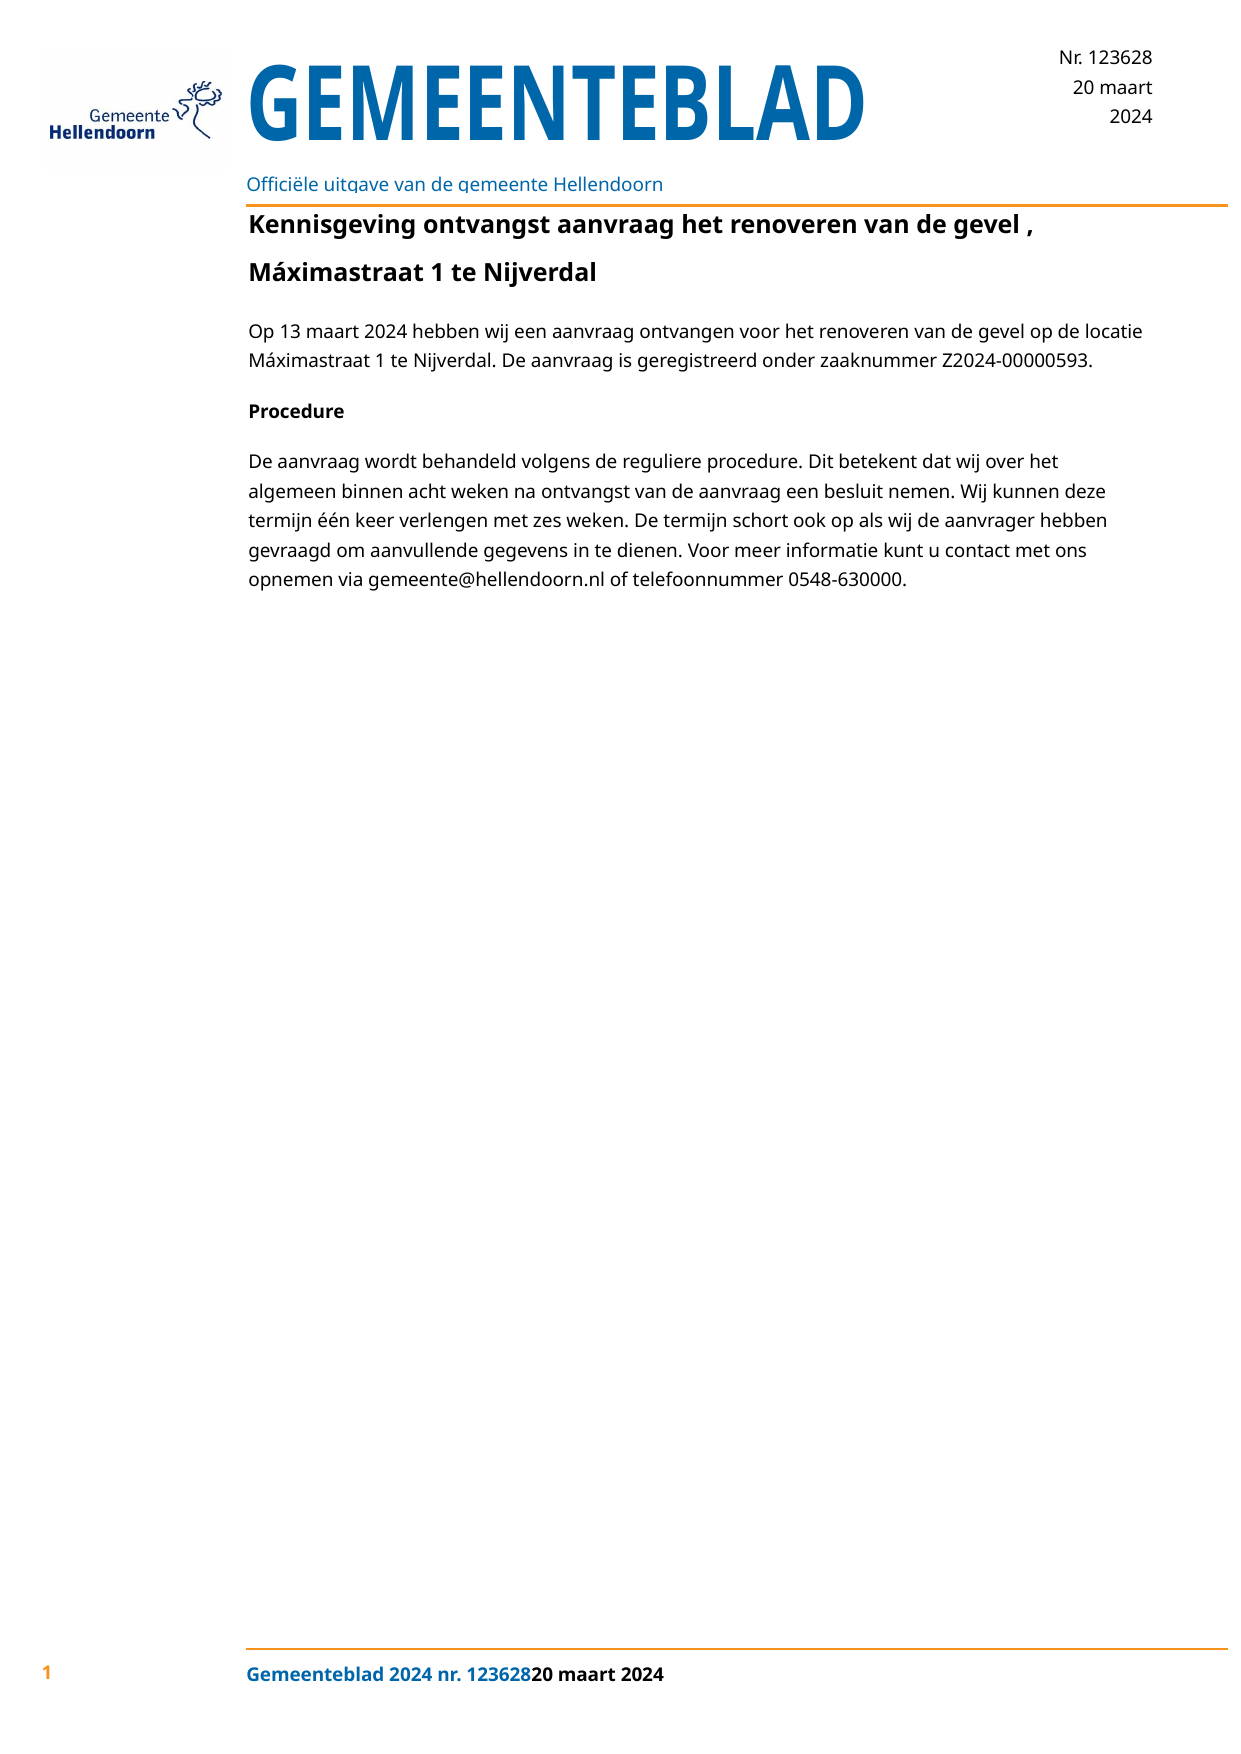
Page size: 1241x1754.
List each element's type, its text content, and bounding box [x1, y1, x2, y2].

text Procedure [248, 398, 1152, 424]
text Op 13 maart 2024 hebben wij een aanvraag ontvangen voor het renoveren van de gevel op de locatie Máximastraat 1 te Nijverdal. De aanvraag is geregistreerd onder zaaknummer Z2024-00000593. [248, 318, 1152, 373]
text Kennisgeving ontvangst aanvraag het renoveren van de gevel , Máximastraat 1 te Nijverdal [248, 207, 1152, 288]
picture [41, 47, 231, 172]
text De aanvraag wordt behandeld volgens de reguliere procedure. Dit betekent dat wij over het algemeen binnen acht weken na ontvangst van de aanvraag een besluit nemen. Wij kunnen deze termijn één keer verlengen met zes weken. De termijn schort ook op als wij de aanvrager hebben gevraagd om aanvullende gegevens in te dienen. Voor meer informatie kunt u contact met ons opnemen via gemeente@hellendoorn.nl of telefoonnummer 0548-630000. [248, 448, 1152, 592]
